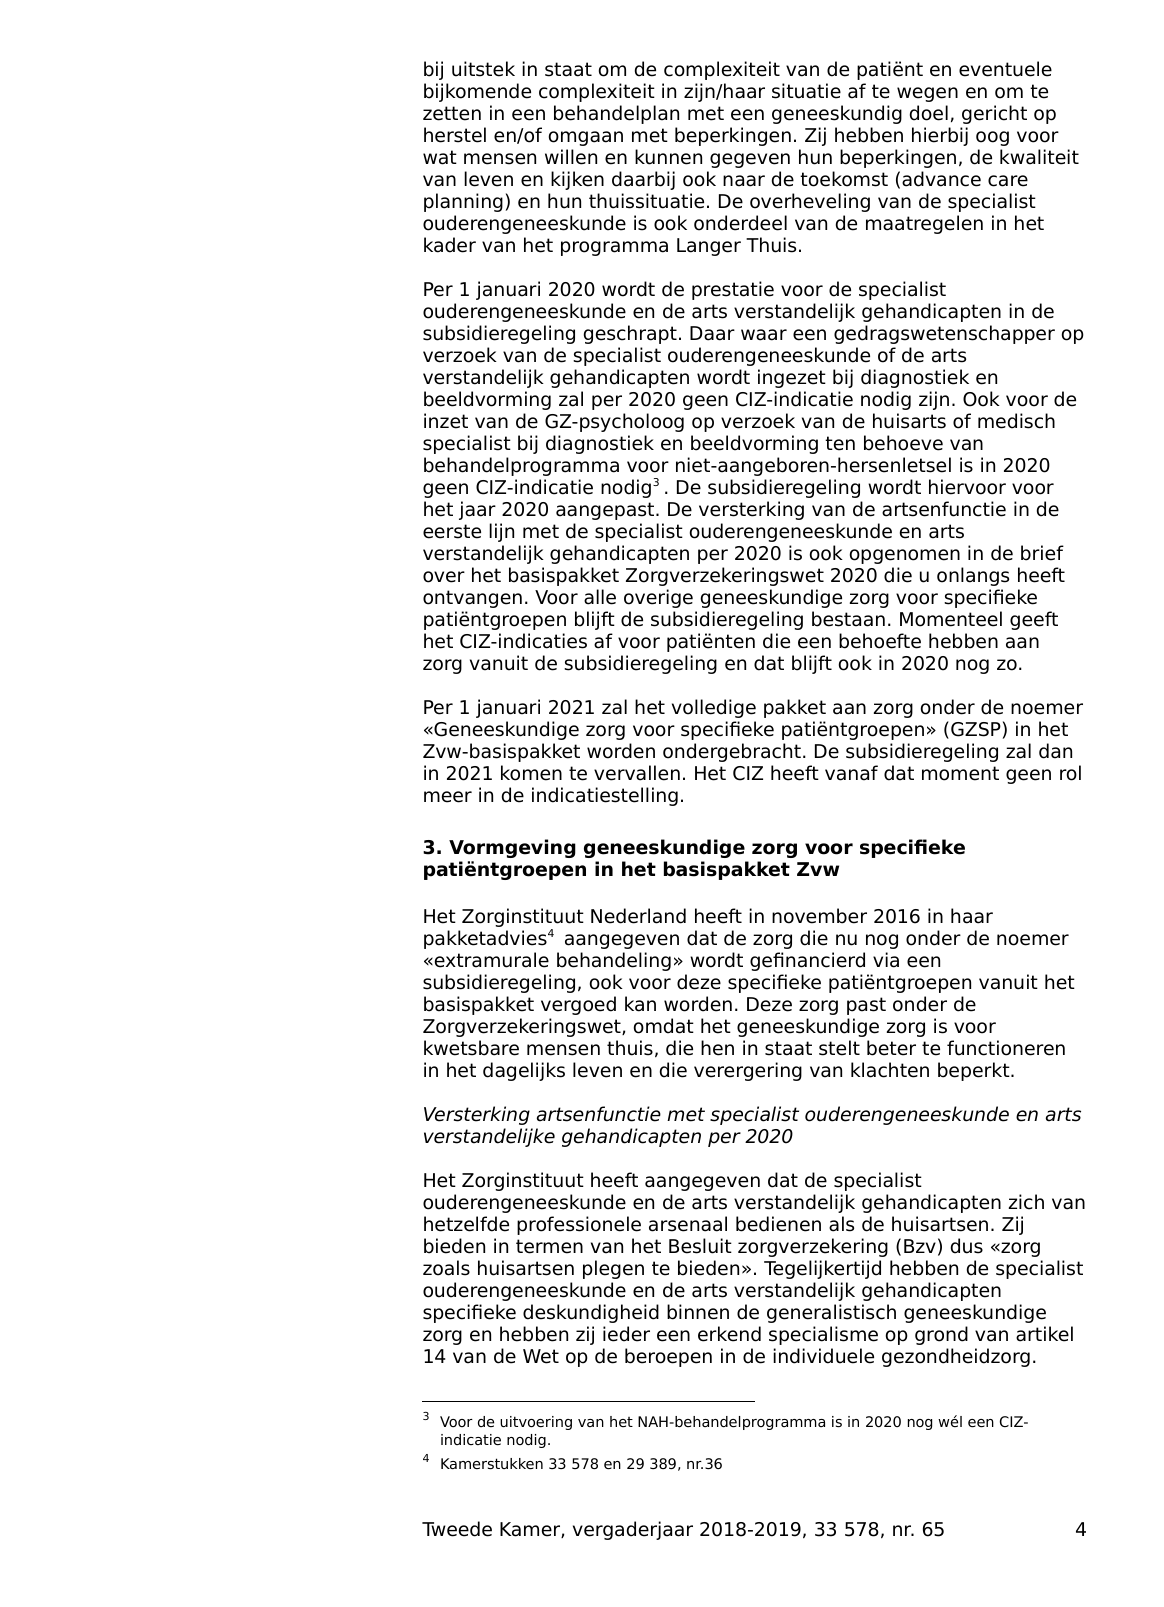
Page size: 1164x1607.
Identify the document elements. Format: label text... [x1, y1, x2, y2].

text Voor de uitvoering van het NAH-behandelprogramma is in 2020 nog wél een CIZ-indicatie nodig. [422, 1410, 1087, 1449]
text Het Zorginstituut Nederland heeft in november 2016 in haar pakketadvies aangegeven dat de zorg die nu nog onder de noemer «extramurale behandeling» wordt gefinancierd via een subsidieregeling, ook voor deze specifieke patiëntgroepen vanuit het basispakket vergoed kan worden. Deze zorg past onder de Zorgverzekeringswet, omdat het geneeskundige zorg is voor kwetsbare mensen thuis, die hen in staat stelt beter te functioneren in het dagelijks leven en die verergering van klachten beperkt. [422, 906, 1087, 1082]
subtitle Versterking artsenfunctie met specialist ouderengeneeskunde en arts verstandelijke gehandicapten per 2020 [422, 1104, 1087, 1148]
text Per 1 januari 2021 zal het volledige pakket aan zorg onder de noemer «Geneeskundige zorg voor specifieke patiëntgroepen» (GZSP) in het Zvw-basispakket worden ondergebracht. De subsidieregeling zal dan in 2021 komen te vervallen. Het CIZ heeft vanaf dat moment geen rol meer in de indicatiestelling. [422, 697, 1087, 807]
subtitle 3. Vormgeving geneeskundige zorg voor specifieke patiëntgroepen in het basispakket Zvw [422, 837, 1087, 881]
text Het Zorginstituut heeft aangegeven dat de specialist ouderengeneeskunde en de arts verstandelijk gehandicapten zich van hetzelfde professionele arsenaal bedienen als de huisartsen. Zij bieden in termen van het Besluit zorgverzekering (Bzv) dus «zorg zoals huisartsen plegen te bieden». Tegelijkertijd hebben de specialist ouderengeneeskunde en de arts verstandelijk gehandicapten specifieke deskundigheid binnen de generalistisch geneeskundige zorg en hebben zij ieder een erkend specialisme op grond van artikel 14 van de Wet op de beroepen in de individuele gezondheidzorg. [422, 1170, 1087, 1368]
text Kamerstukken 33 578 en 29 389, nr.36 [422, 1452, 1087, 1474]
text bij uitstek in staat om de complexiteit van de patiënt en eventuele bijkomende complexiteit in zijn/haar situatie af te wegen en om te zetten in een behandelplan met een geneeskundig doel, gericht op herstel en/of omgaan met beperkingen. Zij hebben hierbij oog voor wat mensen willen en kunnen gegeven hun beperkingen, de kwaliteit van leven en kijken daarbij ook naar de toekomst (advance care planning) en hun thuissituatie. De overheveling van de specialist ouderengeneeskunde is ook onderdeel van de maatregelen in het kader van het programma Langer Thuis. [422, 59, 1087, 257]
text Per 1 januari 2020 wordt de prestatie voor de specialist ouderengeneeskunde en de arts verstandelijk gehandicapten in de subsidieregeling geschrapt. Daar waar een gedragswetenschapper op verzoek van de specialist ouderengeneeskunde of de arts verstandelijk gehandicapten wordt ingezet bij diagnostiek en beeldvorming zal per 2020 geen CIZ-indicatie nodig zijn. Ook voor de inzet van de GZ-psycholoog op verzoek van de huisarts of medisch specialist bij diagnostiek en beeldvorming ten behoeve van behandelprogramma voor niet-aangeboren-hersenletsel is in 2020 geen CIZ-indicatie nodig. De subsidieregeling wordt hiervoor voor het jaar 2020 aangepast. De versterking van de artsenfunctie in de eerste lijn met de specialist ouderengeneeskunde en arts verstandelijk gehandicapten per 2020 is ook opgenomen in de brief over het basispakket Zorgverzekeringswet 2020 die u onlangs heeft ontvangen. Voor alle overige geneeskundige zorg voor specifieke patiëntgroepen blijft de subsidieregeling bestaan. Momenteel geeft het CIZ-indicaties af voor patiënten die een behoefte hebben aan zorg vanuit de subsidieregeling en dat blijft ook in 2020 nog zo. [422, 279, 1087, 675]
